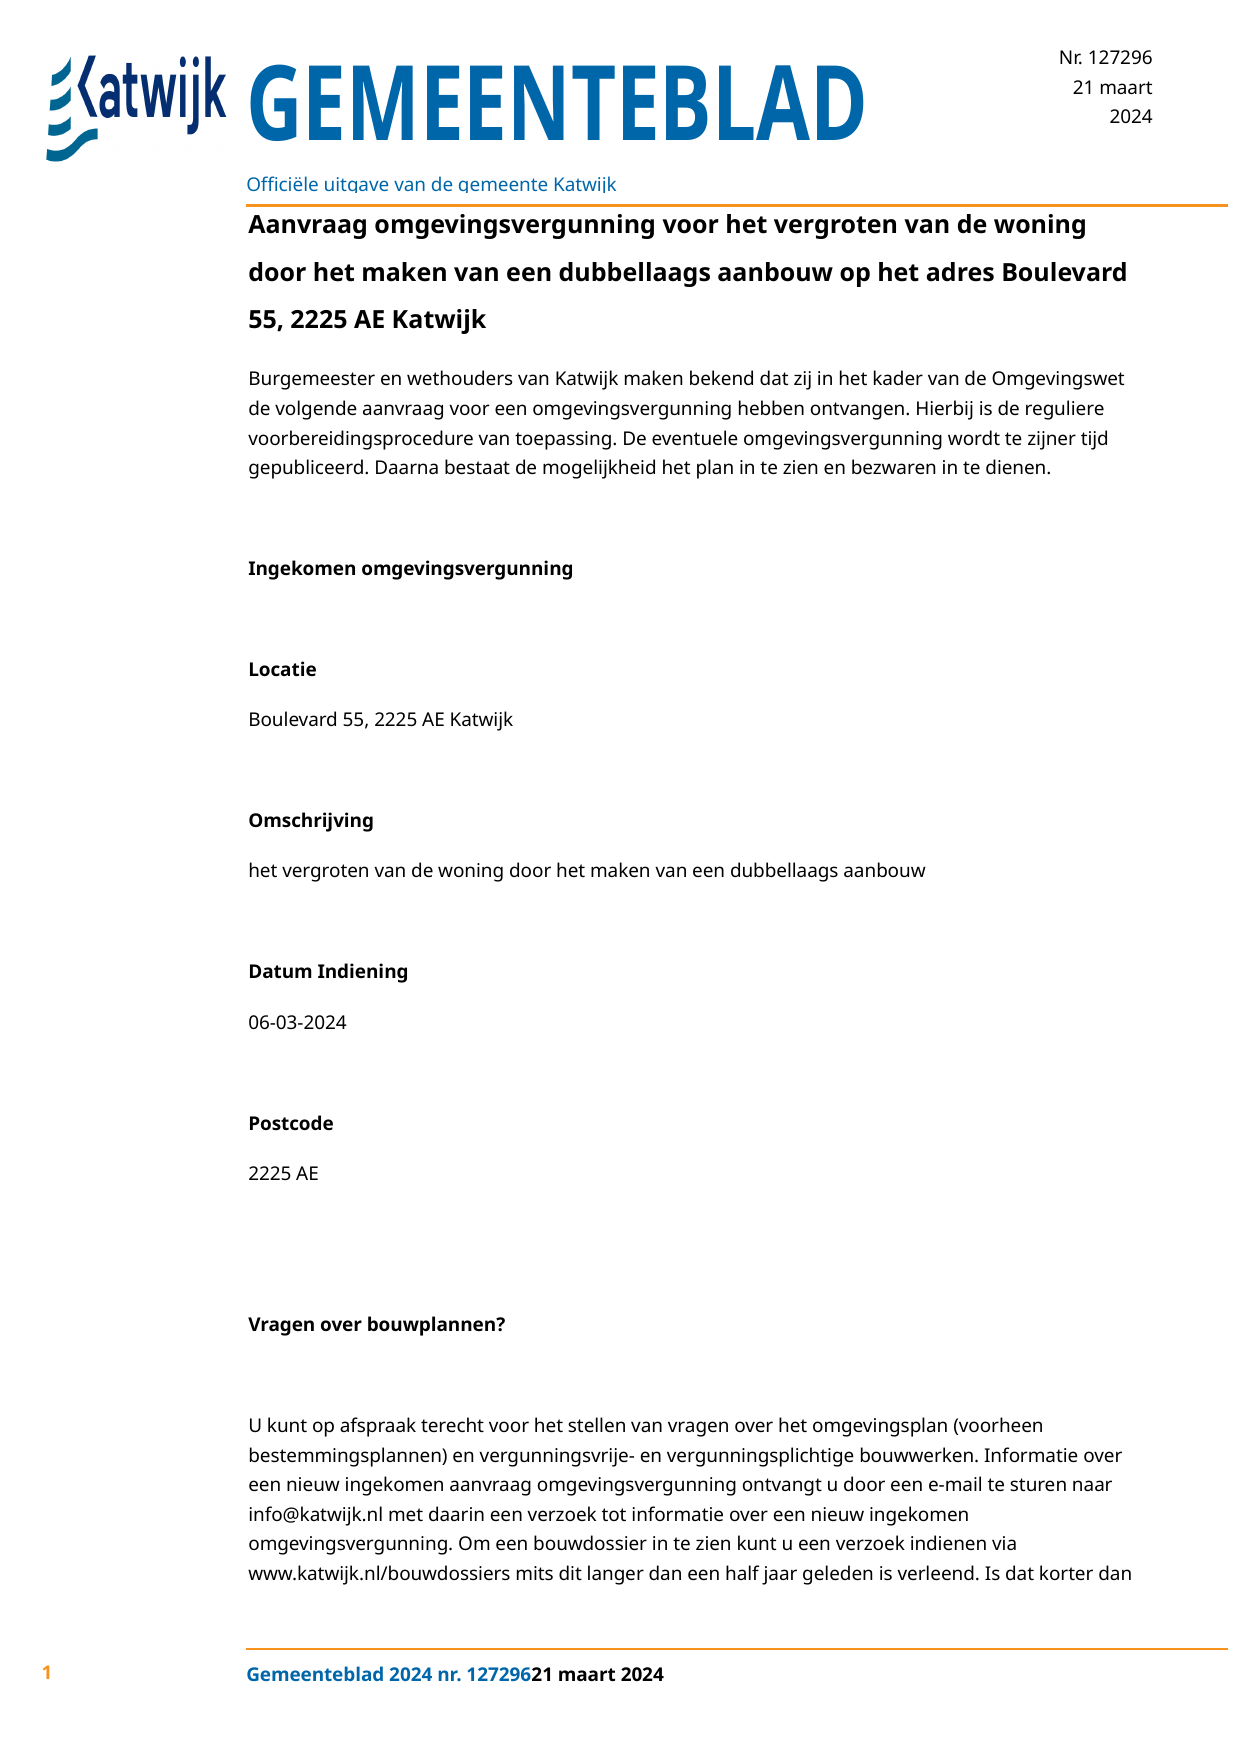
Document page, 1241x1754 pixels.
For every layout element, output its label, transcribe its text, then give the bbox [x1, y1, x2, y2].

text het vergroten van de woning door het maken van een dubbellaags aanbouw [248, 858, 1152, 883]
text 06-03-2024 [248, 1009, 1152, 1034]
text Vragen over bouwplannen? [248, 1311, 1152, 1337]
picture [41, 47, 231, 172]
text U kunt op afspraak terecht voor het stellen van vragen over het omgevingsplan (voorheen bestemmingsplannen) en vergunningsvrije- en vergunningsplichtige bouwwerken. Informatie over een nieuw ingekomen aanvraag omgevingsvergunning ontvangt u door een e-mail te sturen naar info@katwijk.nl met daarin een verzoek tot informatie over een nieuw ingekomen omgevingsvergunning. Om een bouwdossier in te zien kunt u een verzoek indienen via www.katwijk.nl/bouwdossiers mits dit langer dan een half jaar geleden is verleend. Is dat korter dan [248, 1412, 1152, 1586]
text Burgemeester en wethouders van Katwijk maken bekend dat zij in het kader van de Omgevingswet de volgende aanvraag voor een omgevingsvergunning hebben ontvangen. Hierbij is de reguliere voorbereidingsprocedure van toepassing. De eventuele omgevingsvergunning wordt te zijner tijd gepubliceerd. Daarna bestaat de mogelijkheid het plan in te zien en bezwaren in te dienen. [248, 366, 1152, 480]
text Boulevard 55, 2225 AE Katwijk [248, 706, 1152, 732]
text Ingekomen omgevingsvergunning [248, 555, 1152, 581]
text Aanvraag omgevingsvergunning voor het vergroten van de woning door het maken van een dubbellaags aanbouw op het adres Boulevard 55, 2225 AE Katwijk [248, 207, 1152, 336]
text Postcode [248, 1110, 1152, 1135]
text Locatie [248, 656, 1152, 682]
text Omschrijving [248, 807, 1152, 833]
text 2225 AE [248, 1160, 1152, 1186]
text Datum Indiening [248, 958, 1152, 984]
